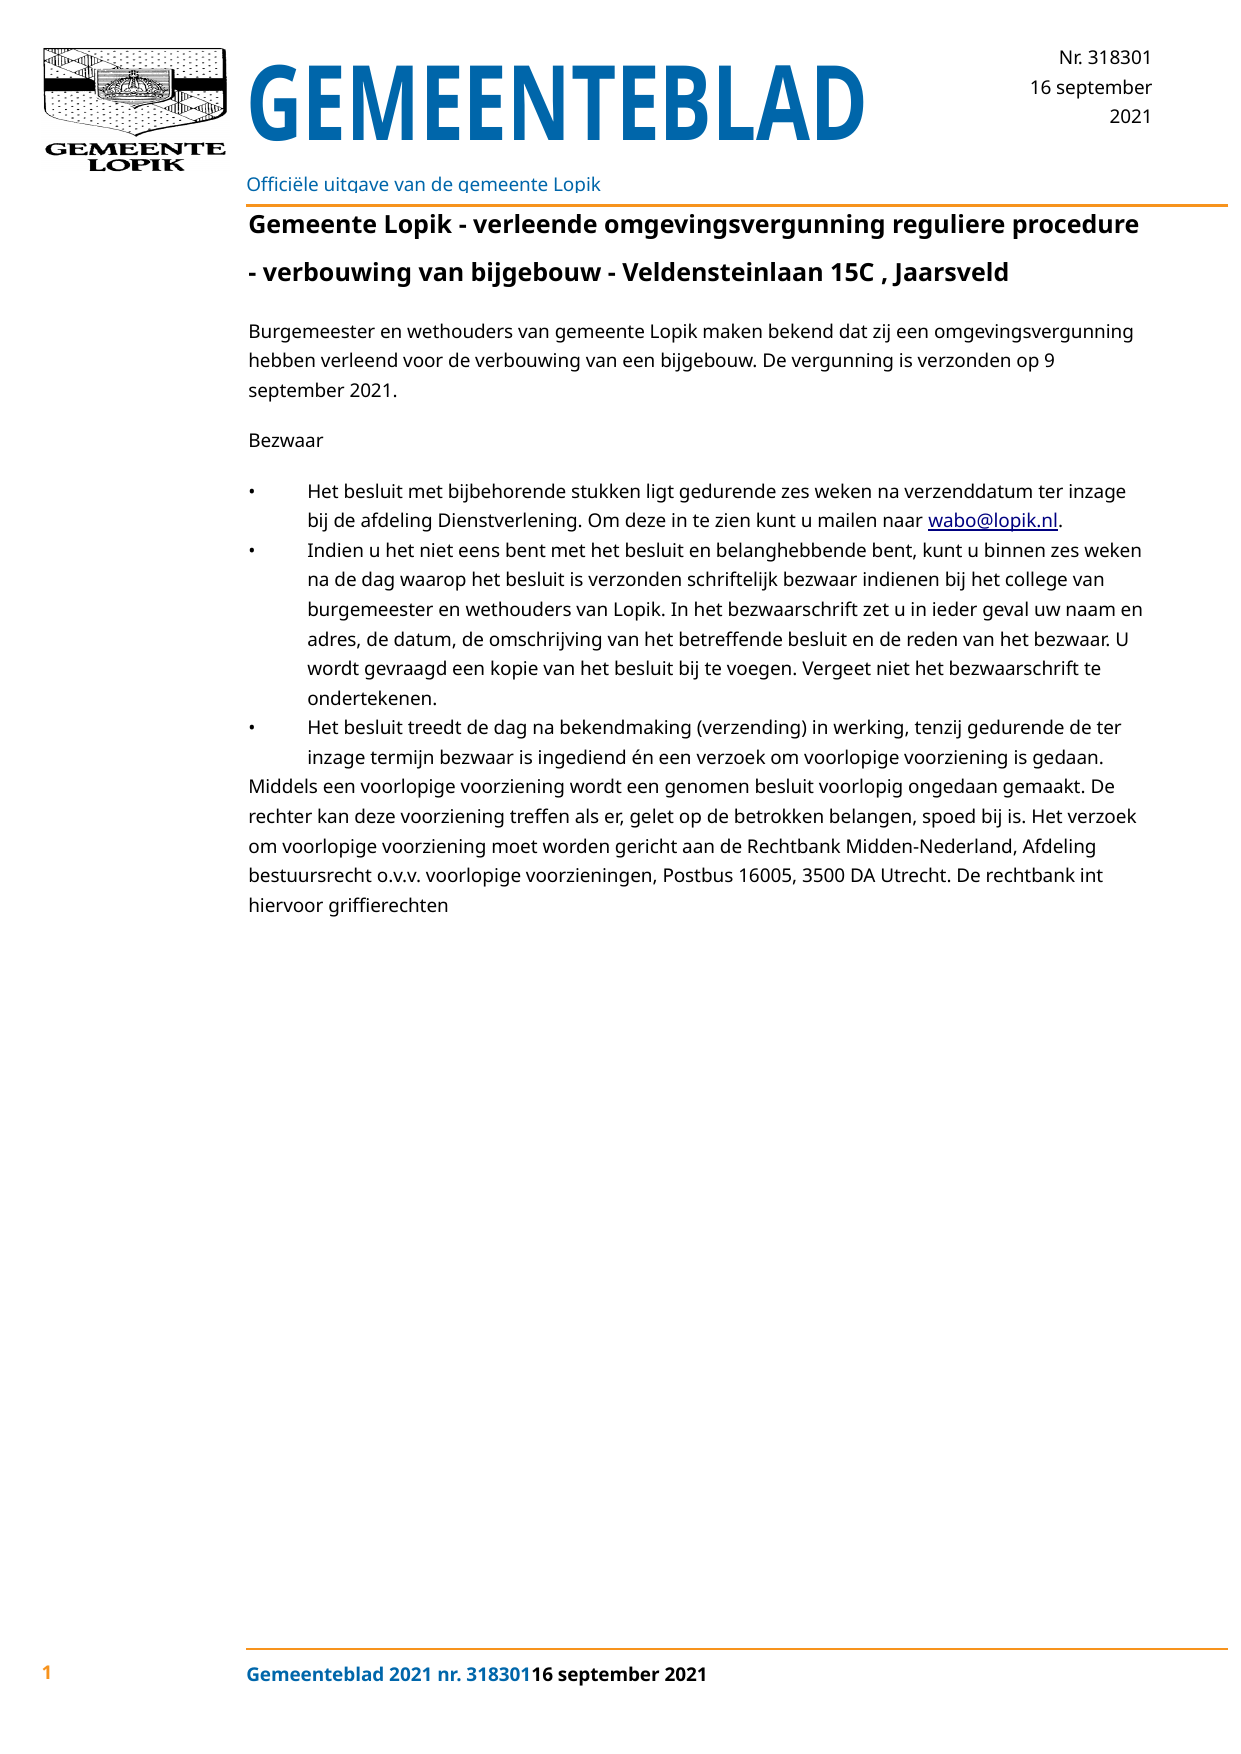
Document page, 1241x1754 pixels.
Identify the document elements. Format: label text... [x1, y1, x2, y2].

text Middels een voorlopige voorziening wordt een genomen besluit voorlopig ongedaan gemaakt. De rechter kan deze voorziening treffen als er, gelet op de betrokken belangen, spoed bij is. Het verzoek om voorlopige voorziening moet worden gericht aan de Rechtbank Midden-Nederland, Afdeling bestuursrecht o.v.v. voorlopige voorzieningen, Postbus 16005, 3500 DA Utrecht. De rechtbank int hiervoor griffierechten [248, 774, 1152, 918]
picture [41, 47, 231, 172]
list Het besluit met bijbehorende stukken ligt gedurende zes weken na verzenddatum ter inzage bij de afdeling Dienstverlening. Om deze in te zien kunt u mailen naar wabo@lopik.nl. [248, 478, 1152, 533]
text Burgemeester en wethouders van gemeente Lopik maken bekend dat zij een omgevingsvergunning hebben verleend voor de verbouwing van een bijgebouw. De vergunning is verzonden op 9 september 2021. [248, 318, 1152, 403]
list Indien u het niet eens bent met het besluit en belanghebbende bent, kunt u binnen zes weken na de dag waarop het besluit is verzonden schriftelijk bezwaar indienen bij het college van burgemeester en wethouders van Lopik. In het bezwaarschrift zet u in ieder geval uw naam en adres, de datum, de omschrijving van het betreffende besluit en de reden van het bezwaar. U wordt gevraagd een kopie van het besluit bij te voegen. Vergeet niet het bezwaarschrift te ondertekenen. [248, 537, 1152, 711]
text Gemeente Lopik - verleende omgevingsvergunning reguliere procedure - verbouwing van bijgebouw - Veldensteinlaan 15C , Jaarsveld [248, 207, 1152, 288]
text Bezwaar [248, 427, 1152, 453]
list Het besluit treedt de dag na bekendmaking (verzending) in werking, tenzij gedurende de ter inzage termijn bezwaar is ingediend én een verzoek om voorlopige voorziening is gedaan. [248, 714, 1152, 770]
